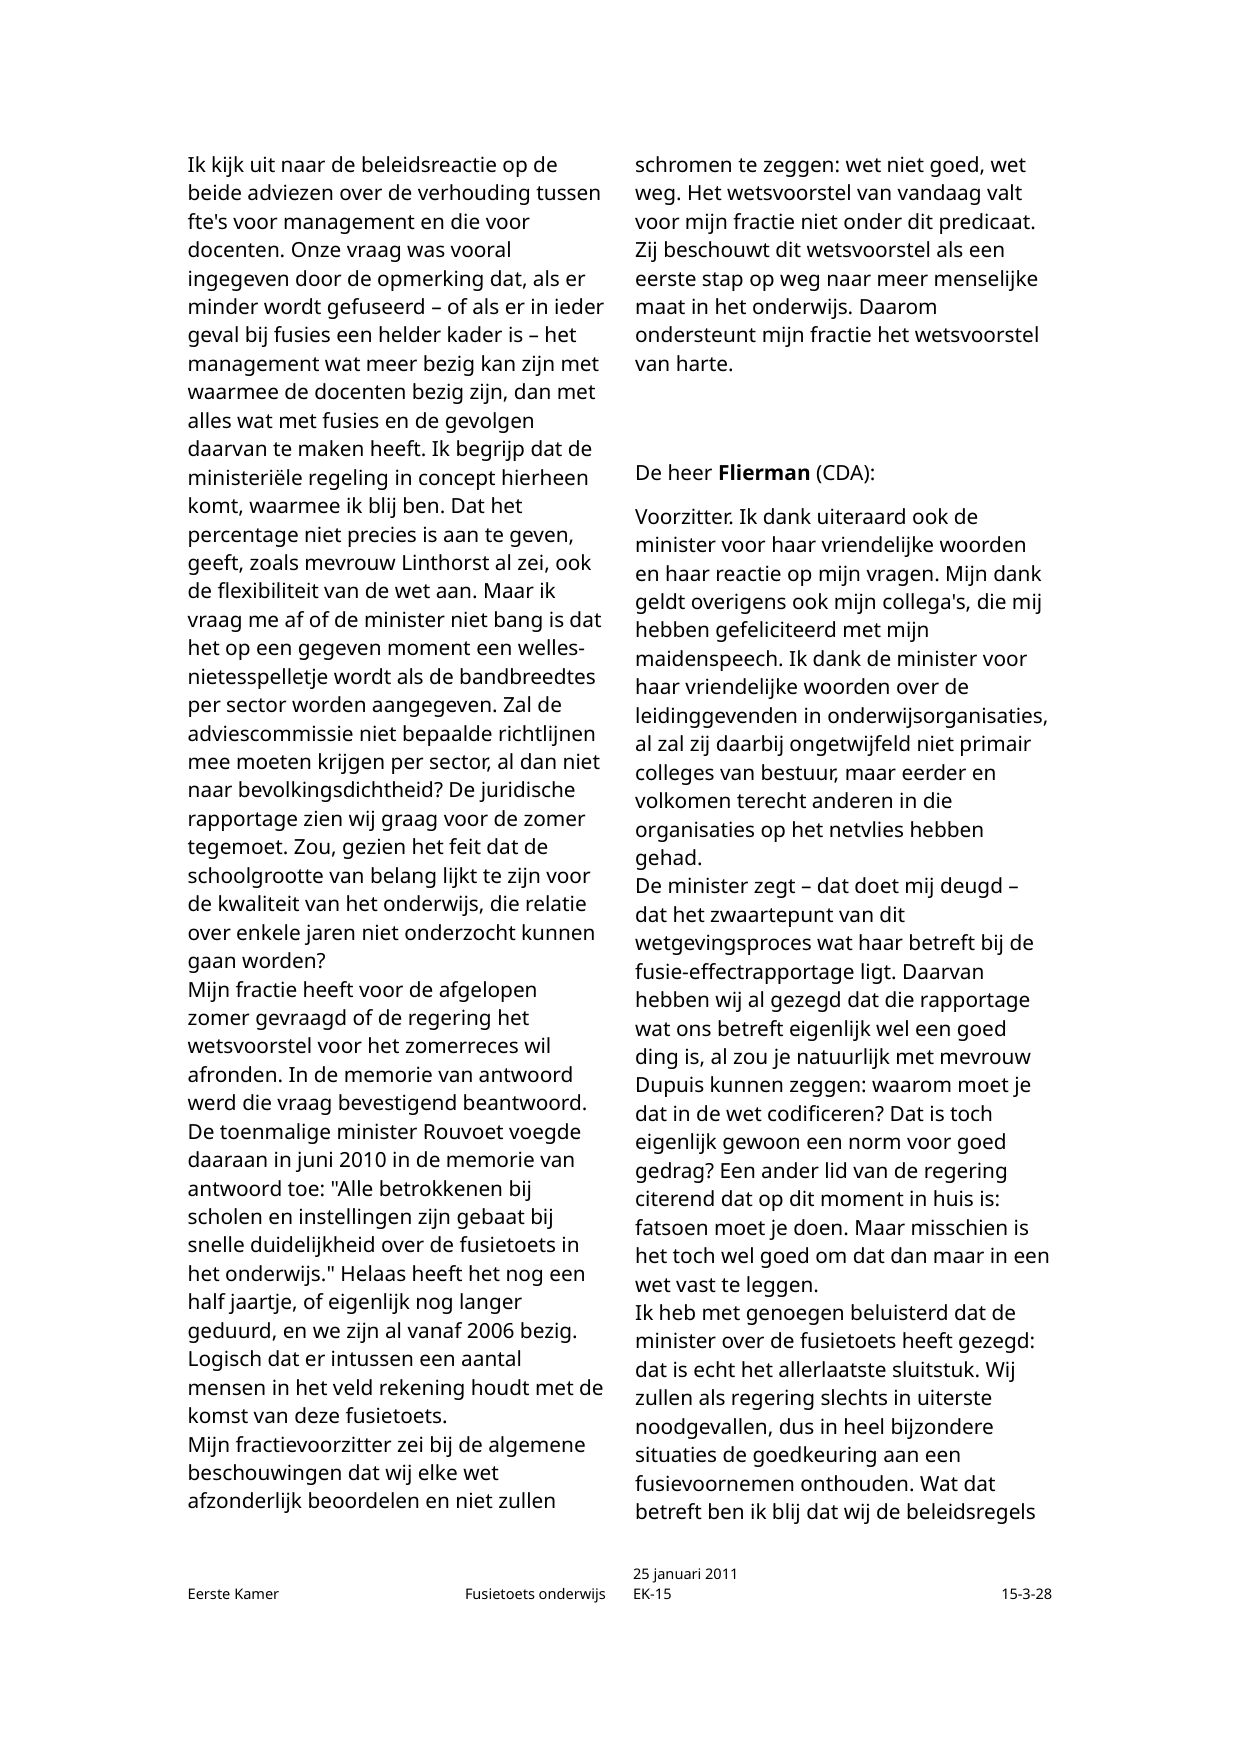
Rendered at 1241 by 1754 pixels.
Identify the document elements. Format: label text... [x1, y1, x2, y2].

text Mijn fractie heeft voor de afgelopen zomer gevraagd of de regering het wetsvoorstel voor het zomerreces wil afronden. In de memorie van antwoord werd die vraag bevestigend beantwoord. De toenmalige minister Rouvoet voegde daaraan in juni 2010 in de memorie van antwoord toe: "Alle betrokkenen bij scholen en instellingen zijn gebaat bij snelle duidelijkheid over de fusietoets in het onderwijs." Helaas heeft het nog een half jaartje, of eigenlijk nog langer geduurd, en we zijn al vanaf 2006 bezig. Logisch dat er intussen een aantal mensen in het veld rekening houdt met de komst van deze fusietoets. [187, 975, 605, 1430]
text De minister zegt – dat doet mij deugd – dat het zwaartepunt van dit wetgevingsproces wat haar betreft bij de fusie-effectrapportage ligt. Daarvan hebben wij al gezegd dat die rapportage wat ons betreft eigenlijk wel een goed ding is, al zou je natuurlijk met mevrouw Dupuis kunnen zeggen: waarom moet je dat in de wet codificeren? Dat is toch eigenlijk gewoon een norm voor goed gedrag? Een ander lid van de regering citerend dat op dit moment in huis is: fatsoen moet je doen. Maar misschien is het toch wel goed om dat dan maar in een wet vast te leggen. [635, 872, 1053, 1298]
text Ik kijk uit naar de beleidsreactie op de beide adviezen over de verhouding tussen fte's voor management en die voor docenten. Onze vraag was vooral ingegeven door de opmerking dat, als er minder wordt gefuseerd – of als er in ieder geval bij fusies een helder kader is – het management wat meer bezig kan zijn met waarmee de docenten bezig zijn, dan met alles wat met fusies en de gevolgen daarvan te maken heeft. Ik begrijp dat de ministeriële regeling in concept hierheen komt, waarmee ik blij ben. Dat het percentage niet precies is aan te geven, geeft, zoals mevrouw Linthorst al zei, ook de flexibiliteit van de wet aan. Maar ik vraag me af of de minister niet bang is dat het op een gegeven moment een welles-nietesspelletje wordt als de bandbreedtes per sector worden aangegeven. Zal de adviescommissie niet bepaalde richtlijnen mee moeten krijgen per sector, al dan niet naar bevolkingsdichtheid? De juridische rapportage zien wij graag voor de zomer tegemoet. Zou, gezien het feit dat de schoolgrootte van belang lijkt te zijn voor de kwaliteit van het onderwijs, die relatie over enkele jaren niet onderzocht kunnen gaan worden? [187, 150, 605, 975]
text De heer Flierman (CDA): [635, 458, 1053, 487]
text Ik heb met genoegen beluisterd dat de minister over de fusietoets heeft gezegd: dat is echt het allerlaatste sluitstuk. Wij zullen als regering slechts in uiterste noodgevallen, dus in heel bijzondere situaties de goedkeuring aan een fusievoornemen onthouden. Wat dat betreft ben ik blij dat wij de beleidsregels [635, 1298, 1053, 1526]
text Mijn fractievoorzitter zei bij de algemene beschouwingen dat wij elke wet afzonderlijk beoordelen en niet zullen [187, 1430, 605, 1515]
text schromen te zeggen: wet niet goed, wet weg. Het wetsvoorstel van vandaag valt voor mijn fractie niet onder dit predicaat. Zij beschouwt dit wetsvoorstel als een eerste stap op weg naar meer menselijke maat in het onderwijs. Daarom ondersteunt mijn fractie het wetsvoorstel van harte. [635, 150, 1053, 377]
text  [635, 407, 1053, 436]
text Voorzitter. Ik dank uiteraard ook de minister voor haar vriendelijke woorden en haar reactie op mijn vragen. Mijn dank geldt overigens ook mijn collega's, die mij hebben gefeliciteerd met mijn maidenspeech. Ik dank de minister voor haar vriendelijke woorden over de leidinggevenden in onderwijsorganisaties, al zal zij daarbij ongetwijfeld niet primair colleges van bestuur, maar eerder en volkomen terecht anderen in die organisaties op het netvlies hebben gehad. [635, 502, 1053, 872]
